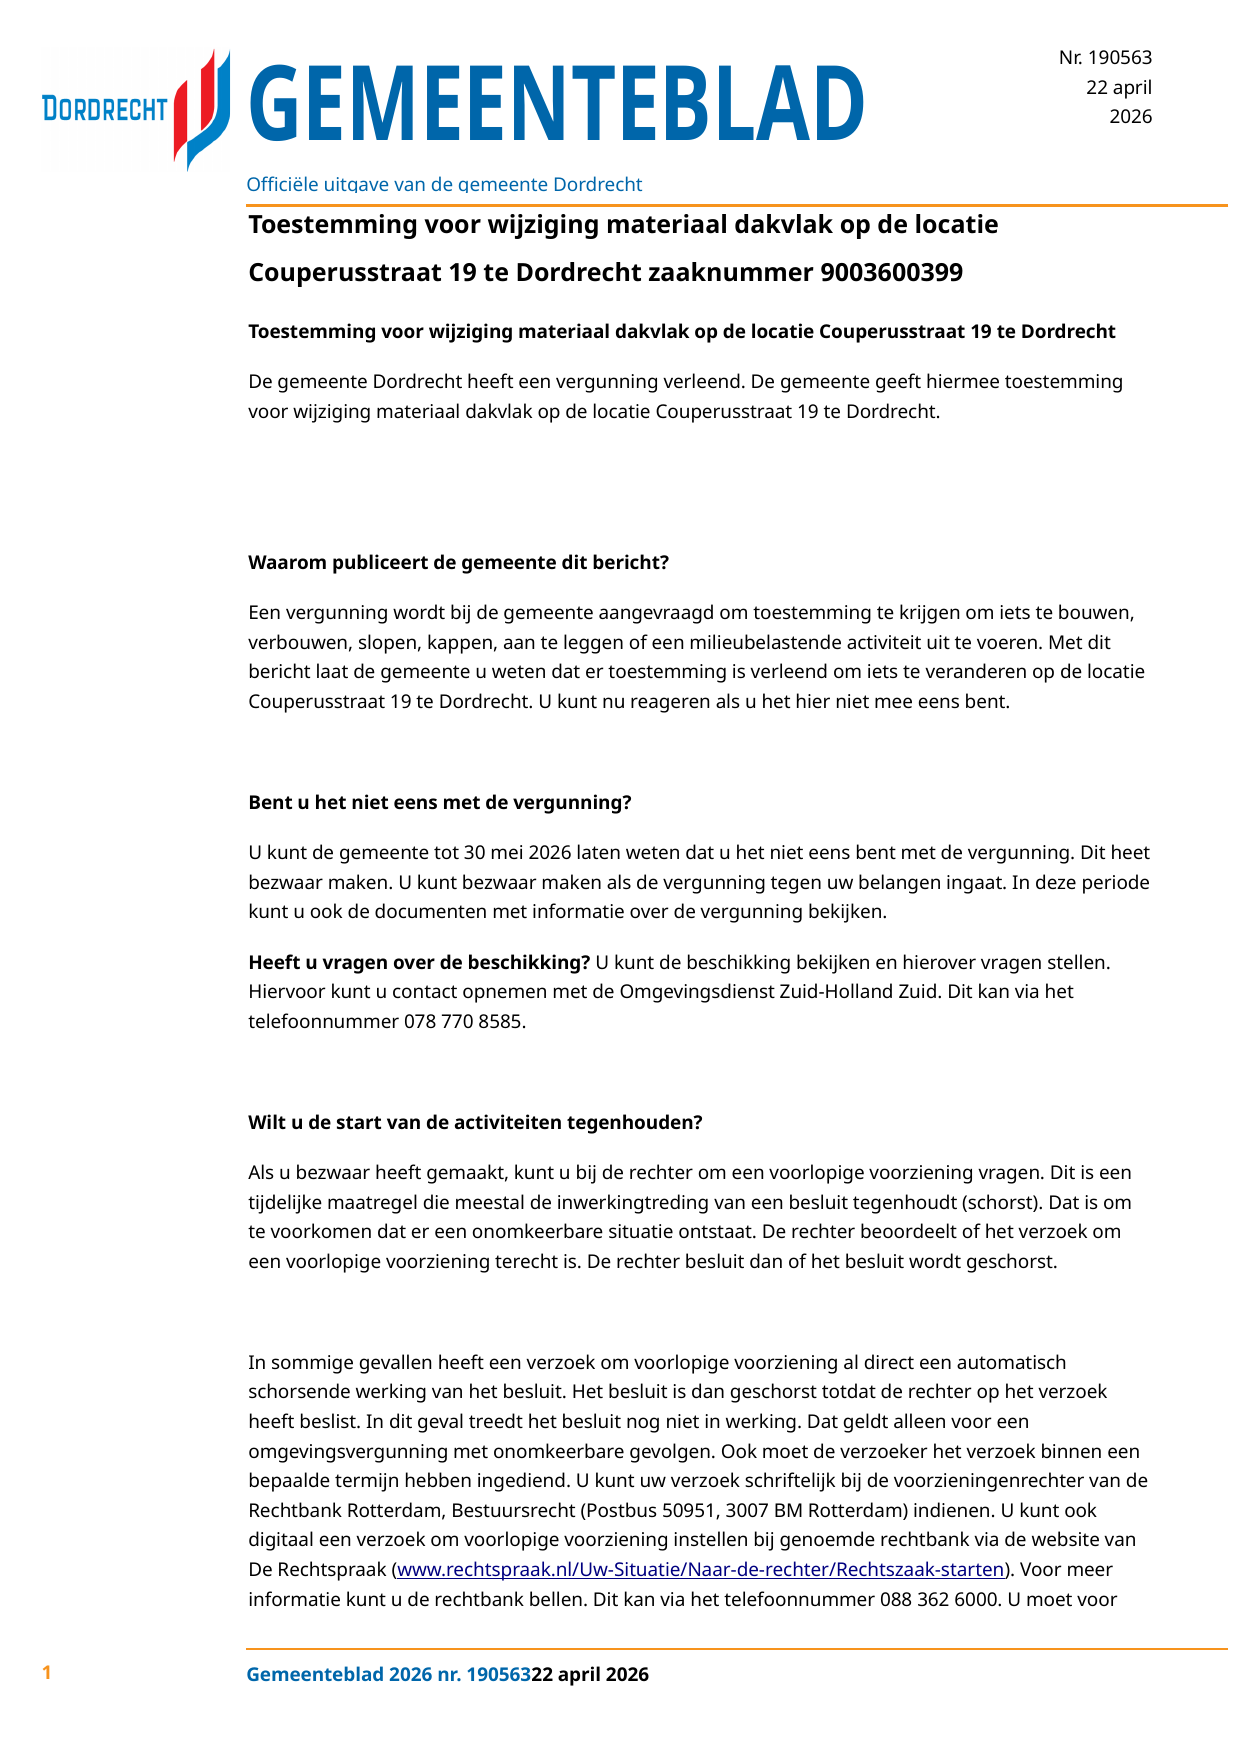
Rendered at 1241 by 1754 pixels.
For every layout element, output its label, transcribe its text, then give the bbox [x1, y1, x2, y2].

text In sommige gevallen heeft een verzoek om voorlopige voorziening al direct een automatisch schorsende werking van het besluit. Het besluit is dan geschorst totdat de rechter op het verzoek heeft beslist. In dit geval treedt het besluit nog niet in werking. Dat geldt alleen voor een omgevingsvergunning met onomkeerbare gevolgen. Ook moet de verzoeker het verzoek binnen een bepaalde termijn hebben ingediend. U kunt uw verzoek schriftelijk bij de voorzieningenrechter van de Rechtbank Rotterdam, Bestuursrecht (Postbus 50951, 3007 BM Rotterdam) indienen. U kunt ook digitaal een verzoek om voorlopige voorziening instellen bij genoemde rechtbank via de website van De Rechtspraak (www.rechtspraak.nl/Uw-Situatie/Naar-de-rechter/Rechtszaak-starten). Voor meer informatie kunt u de rechtbank bellen. Dit kan via het telefoonnummer 088 362 6000. U moet voor [248, 1349, 1152, 1612]
text Toestemming voor wijziging materiaal dakvlak op de locatie Couperusstraat 19 te Dordrecht [248, 318, 1152, 344]
text Toestemming voor wijziging materiaal dakvlak op de locatie Couperusstraat 19 te Dordrecht zaaknummer 9003600399 [248, 207, 1152, 288]
text Waarom publiceert de gemeente dit bericht? [248, 549, 1152, 575]
text Wilt u de start van de activiteiten tegenhouden? [248, 1109, 1152, 1135]
text De gemeente Dordrecht heeft een vergunning verleend. De gemeente geeft hiermee toestemming voor wijziging materiaal dakvlak op de locatie Couperusstraat 19 te Dordrecht. [248, 368, 1152, 424]
text Als u bezwaar heeft gemaakt, kunt u bij de rechter om een voorlopige voorziening vragen. Dit is een tijdelijke maatregel die meestal de inwerkingtreding van een besluit tegenhoudt (schorst). Dat is om te voorkomen dat er een onomkeerbare situatie ontstaat. De rechter beoordeelt of het verzoek om een voorlopige voorziening terecht is. De rechter besluit dan of het besluit wordt geschorst. [248, 1159, 1152, 1274]
text U kunt de gemeente tot 30 mei 2026 laten weten dat u het niet eens bent met de vergunning. Dit heet bezwaar maken. U kunt bezwaar maken als de vergunning tegen uw belangen ingaat. In deze periode kunt u ook de documenten met informatie over de vergunning bekijken. [248, 839, 1152, 924]
text Heeft u vragen over de beschikking? U kunt de beschikking bekijken en hierover vragen stellen. Hiervoor kunt u contact opnemen met de Omgevingsdienst Zuid-Holland Zuid. Dit kan via het telefoonnummer 078 770 8585. [248, 949, 1152, 1034]
text Een vergunning wordt bij de gemeente aangevraagd om toestemming te krijgen om iets te bouwen, verbouwen, slopen, kappen, aan te leggen of een milieubelastende activiteit uit te voeren. Met dit bericht laat de gemeente u weten dat er toestemming is verleend om iets te veranderen op de locatie Couperusstraat 19 te Dordrecht. U kunt nu reageren als u het hier niet mee eens bent. [248, 599, 1152, 714]
picture [41, 47, 231, 172]
text Bent u het niet eens met de vergunning? [248, 789, 1152, 815]
